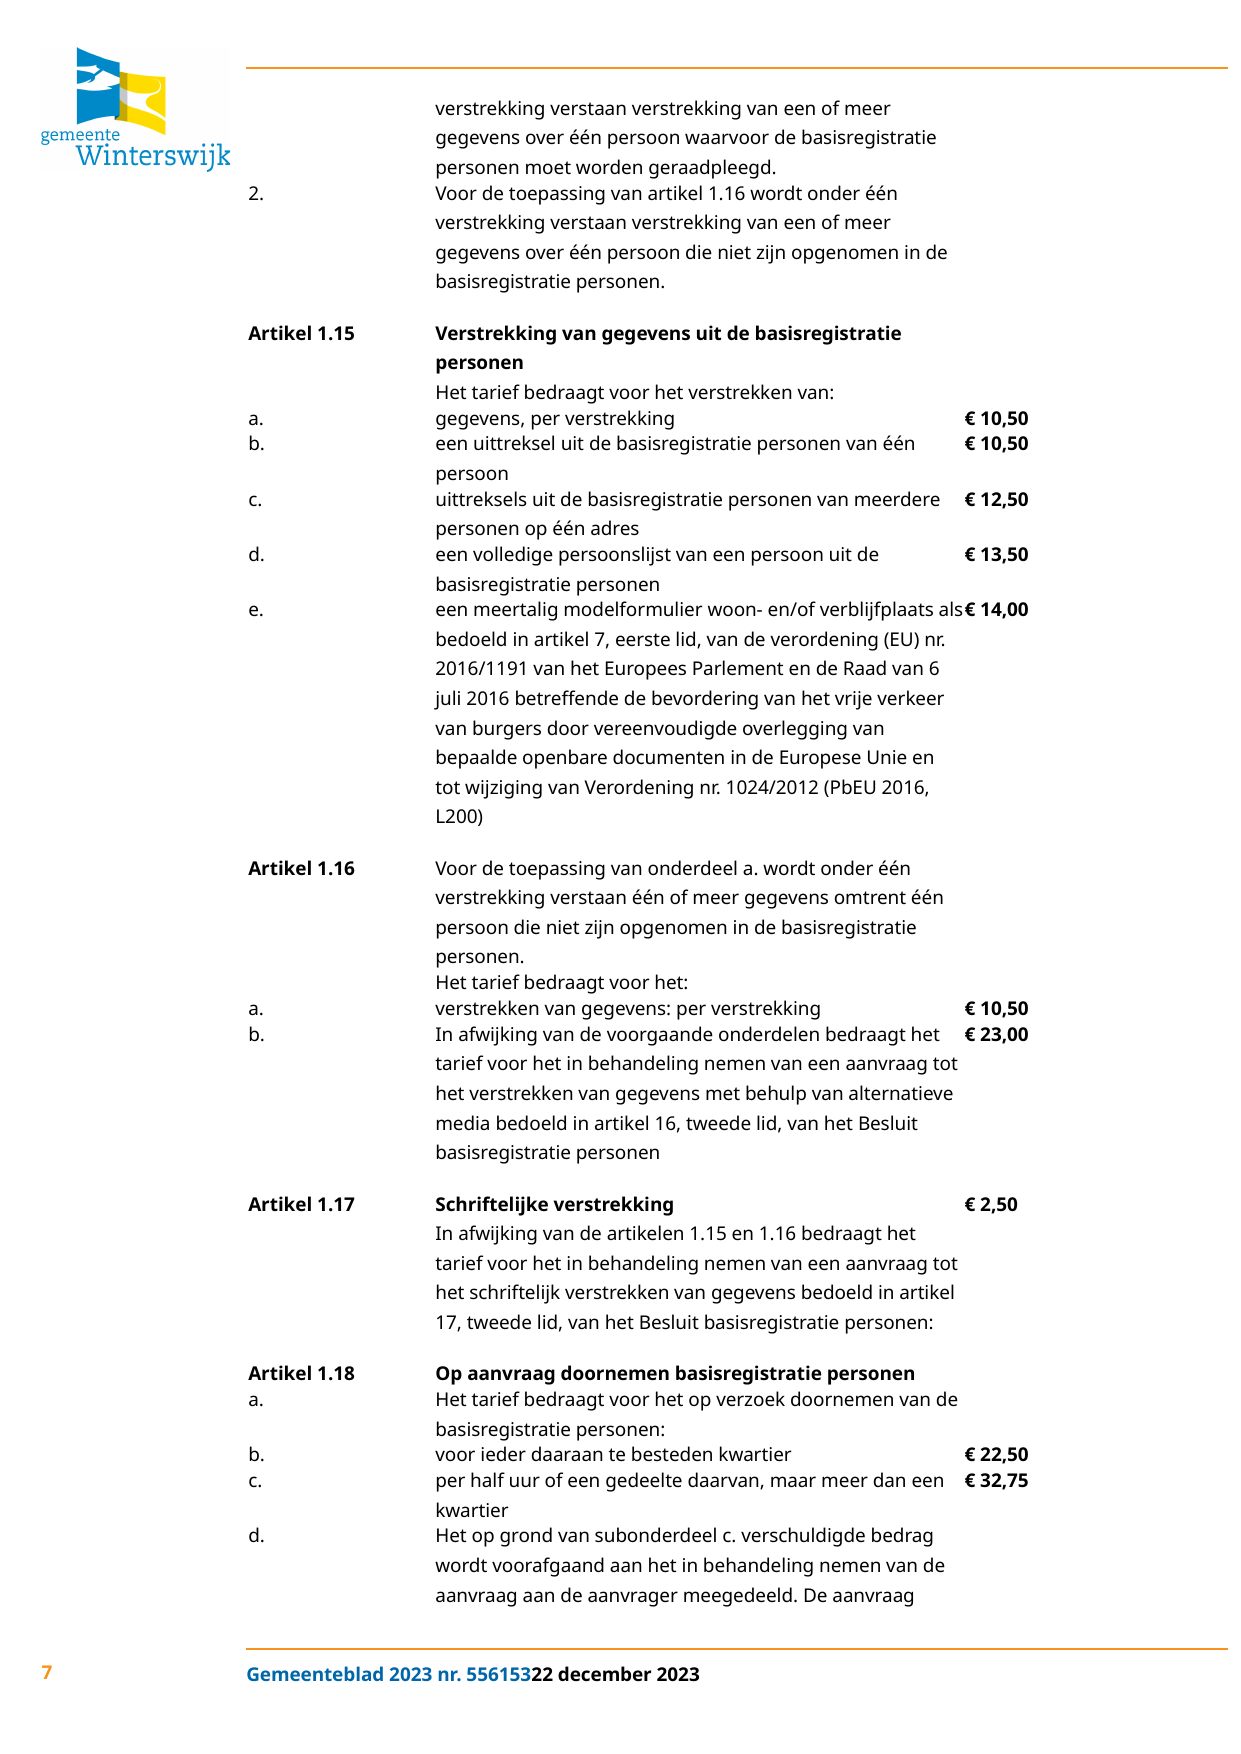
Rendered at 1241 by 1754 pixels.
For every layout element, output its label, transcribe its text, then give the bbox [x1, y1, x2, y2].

table_cell [964, 1361, 1152, 1386]
table_cell € 10,50 [964, 431, 1152, 486]
table_cell Het op grond van subonderdeel c. verschuldigde bedrag wordt voorafgaand aan het in behandeling nemen van de aanvraag aan de aanvrager meegedeeld. De aanvraag [435, 1523, 964, 1607]
table_cell [964, 1523, 1152, 1607]
table_cell [964, 1165, 1152, 1191]
table_cell [964, 970, 1152, 995]
table_cell 2. [248, 180, 435, 294]
table_cell € 10,50 [964, 995, 1152, 1021]
table_cell voor ieder daaraan te besteden kwartier [435, 1442, 964, 1467]
table_cell Het tarief bedraagt voor het: [435, 970, 964, 995]
table_cell [248, 970, 435, 995]
table_cell [435, 1335, 964, 1361]
table_cell een uittreksel uit de basisregistratie personen van één persoon [435, 431, 964, 486]
table_cell Het tarief bedraagt voor het op verzoek doornemen van de basisregistratie personen: [435, 1386, 964, 1442]
table_cell [248, 294, 435, 320]
table_cell Voor de toepassing van artikel 1.16 wordt onder één verstrekking verstaan verstrekking van een of meer gegevens over één persoon die niet zijn opgenomen in de basisregistratie personen. [435, 180, 964, 294]
table_cell c. [248, 486, 435, 541]
table_cell [964, 320, 1152, 405]
table_cell verstrekking verstaan verstrekking van een of meer gegevens over één persoon waarvoor de basisregistratie personen moet worden geraadpleegd. [435, 95, 964, 180]
table_cell [435, 294, 964, 320]
table_cell c. [248, 1467, 435, 1523]
table_cell [435, 829, 964, 855]
table_cell € 13,50 [964, 541, 1152, 596]
table_cell [964, 1386, 1152, 1442]
table_cell Artikel 1.18 [248, 1361, 435, 1386]
table_cell b. [248, 1021, 435, 1165]
table_cell per half uur of een gedeelte daarvan, maar meer dan een kwartier [435, 1467, 964, 1523]
table_cell gegevens, per verstrekking [435, 405, 964, 431]
table_cell d. [248, 541, 435, 596]
table_cell a. [248, 995, 435, 1021]
table_cell Artikel 1.15 [248, 320, 435, 405]
table_cell [435, 1165, 964, 1191]
table_cell In afwijking van de voorgaande onderdelen bedraagt het tarief voor het in behandeling nemen van een aanvraag tot het verstrekken van gegevens met behulp van alternatieve media bedoeld in artikel 16, tweede lid, van het Besluit basisregistratie personen [435, 1021, 964, 1165]
table_cell Artikel 1.16 [248, 855, 435, 969]
table_cell [248, 1165, 435, 1191]
table_cell [964, 95, 1152, 180]
table_cell Artikel 1.17 [248, 1191, 435, 1335]
table_cell Op aanvraag doornemen basisregistratie personen [435, 1361, 964, 1386]
table_cell [248, 1335, 435, 1361]
table_cell b. [248, 1442, 435, 1467]
picture [41, 47, 231, 172]
table_cell [964, 829, 1152, 855]
table_cell a. [248, 405, 435, 431]
table_cell e. [248, 596, 435, 829]
table_cell [964, 855, 1152, 969]
table_cell € 32,75 [964, 1467, 1152, 1523]
table_cell € 23,00 [964, 1021, 1152, 1165]
table_cell verstrekken van gegevens: per verstrekking [435, 995, 964, 1021]
table_cell b. [248, 431, 435, 486]
table_cell Schriftelijke verstrekking In afwijking van de artikelen 1.15 en 1.16 bedraagt het tarief voor het in behandeling nemen van een aanvraag tot het schriftelijk verstrekken van gegevens bedoeld in artikel 17, tweede lid, van het Besluit basisregistratie personen: [435, 1191, 964, 1335]
table_cell € 10,50 [964, 405, 1152, 431]
table_cell [964, 180, 1152, 294]
table_cell € 14,00 [964, 596, 1152, 829]
table_cell uittreksels uit de basisregistratie personen van meerdere personen op één adres [435, 486, 964, 541]
table_cell Verstrekking van gegevens uit de basisregistratie personen Het tarief bedraagt voor het verstrekken van: [435, 320, 964, 405]
table_cell Voor de toepassing van onderdeel a. wordt onder één verstrekking verstaan één of meer gegevens omtrent één persoon die niet zijn opgenomen in de basisregistratie personen. [435, 855, 964, 969]
table_cell € 2,50 [964, 1191, 1152, 1335]
table_cell d. [248, 1523, 435, 1607]
table_cell [964, 294, 1152, 320]
table_cell a. [248, 1386, 435, 1442]
table_cell [964, 1335, 1152, 1361]
table_cell € 22,50 [964, 1442, 1152, 1467]
table_cell een meertalig modelformulier woon- en/of verblijfplaats als bedoeld in artikel 7, eerste lid, van de verordening (EU) nr. 2016/1191 van het Europees Parlement en de Raad van 6 juli 2016 betreffende de bevordering van het vrije verkeer van burgers door vereenvoudigde overlegging van bepaalde openbare documenten in de Europese Unie en tot wijziging van Verordening nr. 1024/2012 (PbEU 2016, L200) [435, 596, 964, 829]
picture [225, 153, 231, 162]
table_cell [248, 829, 435, 855]
table_cell [248, 95, 435, 180]
table_cell een volledige persoonslijst van een persoon uit de basisregistratie personen [435, 541, 964, 596]
table_cell € 12,50 [964, 486, 1152, 541]
